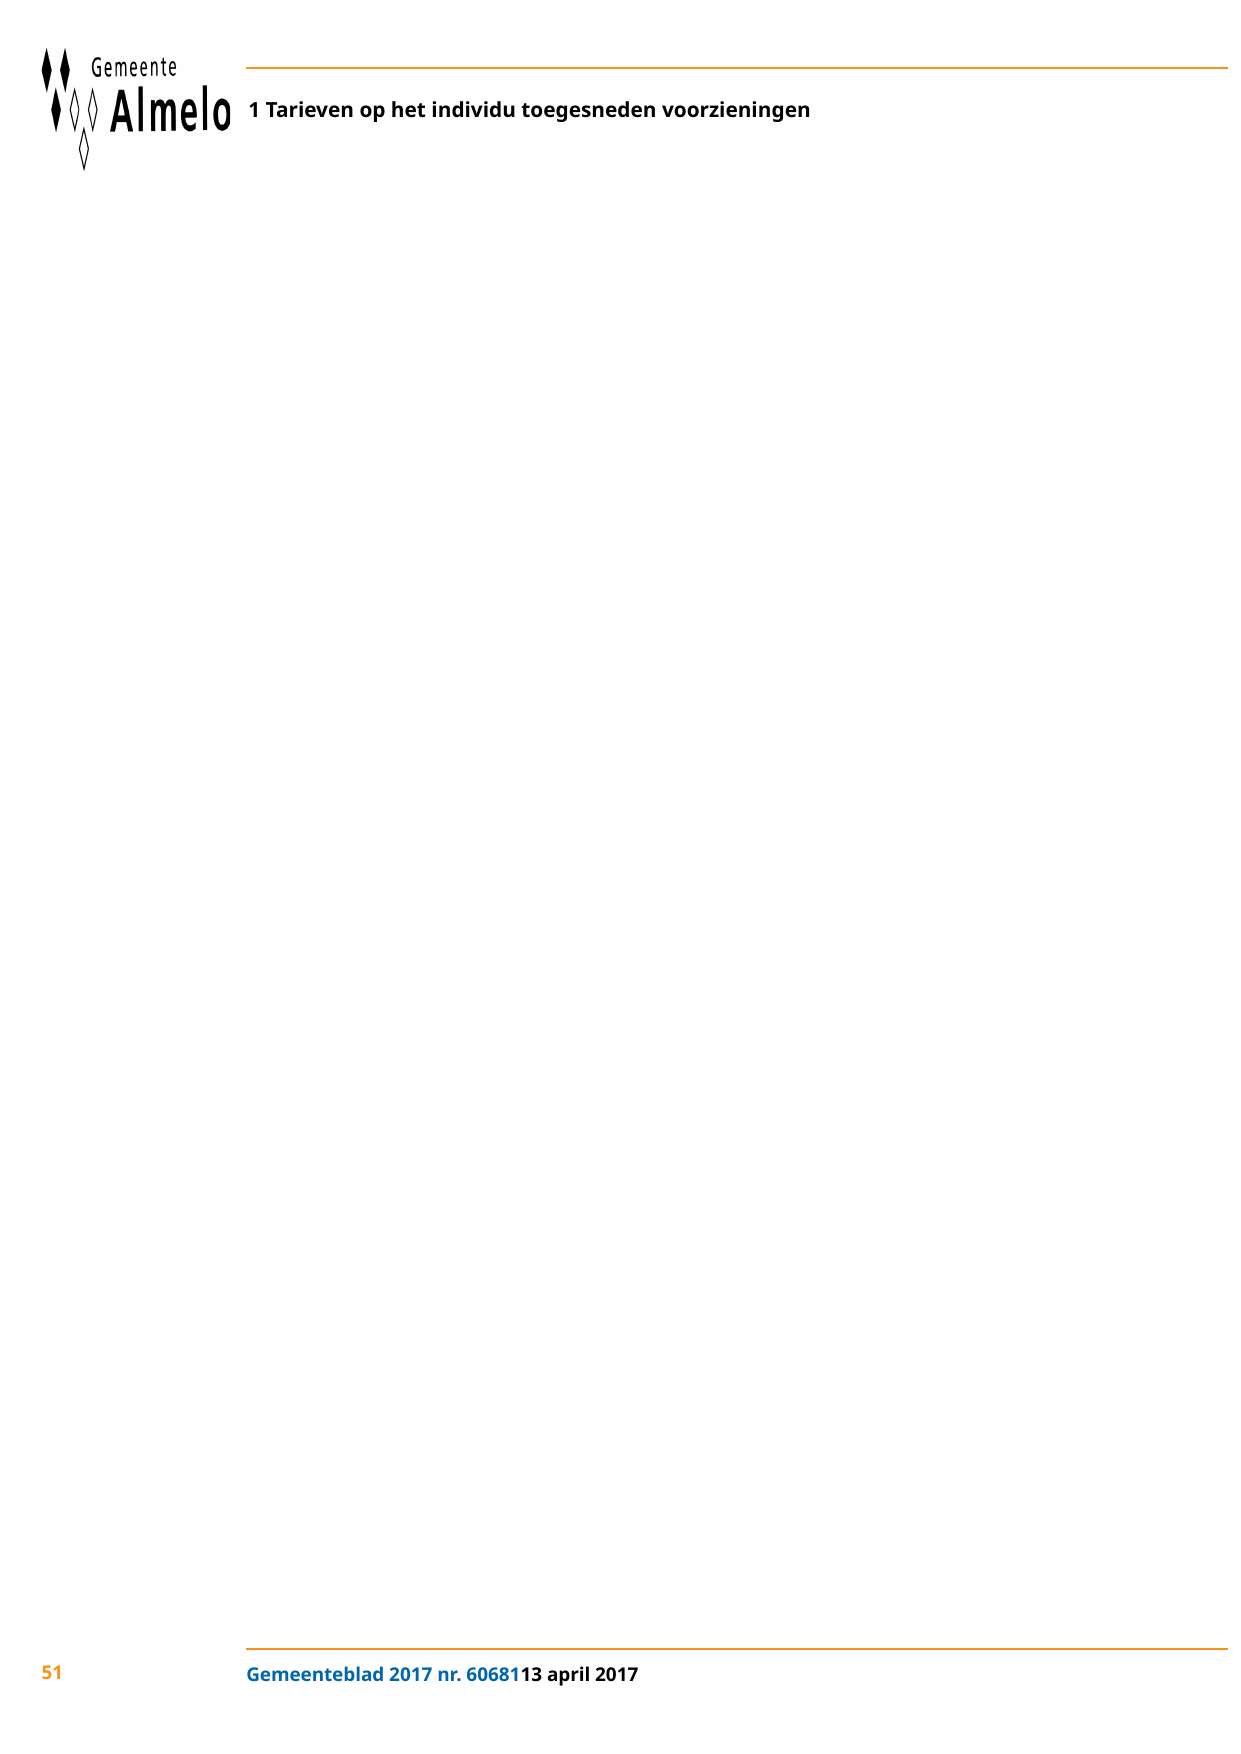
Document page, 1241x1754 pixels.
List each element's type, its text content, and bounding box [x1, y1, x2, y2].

picture [41, 47, 231, 172]
text 1 Tarieven op het individu toegesneden voorzieningen [248, 95, 1152, 123]
